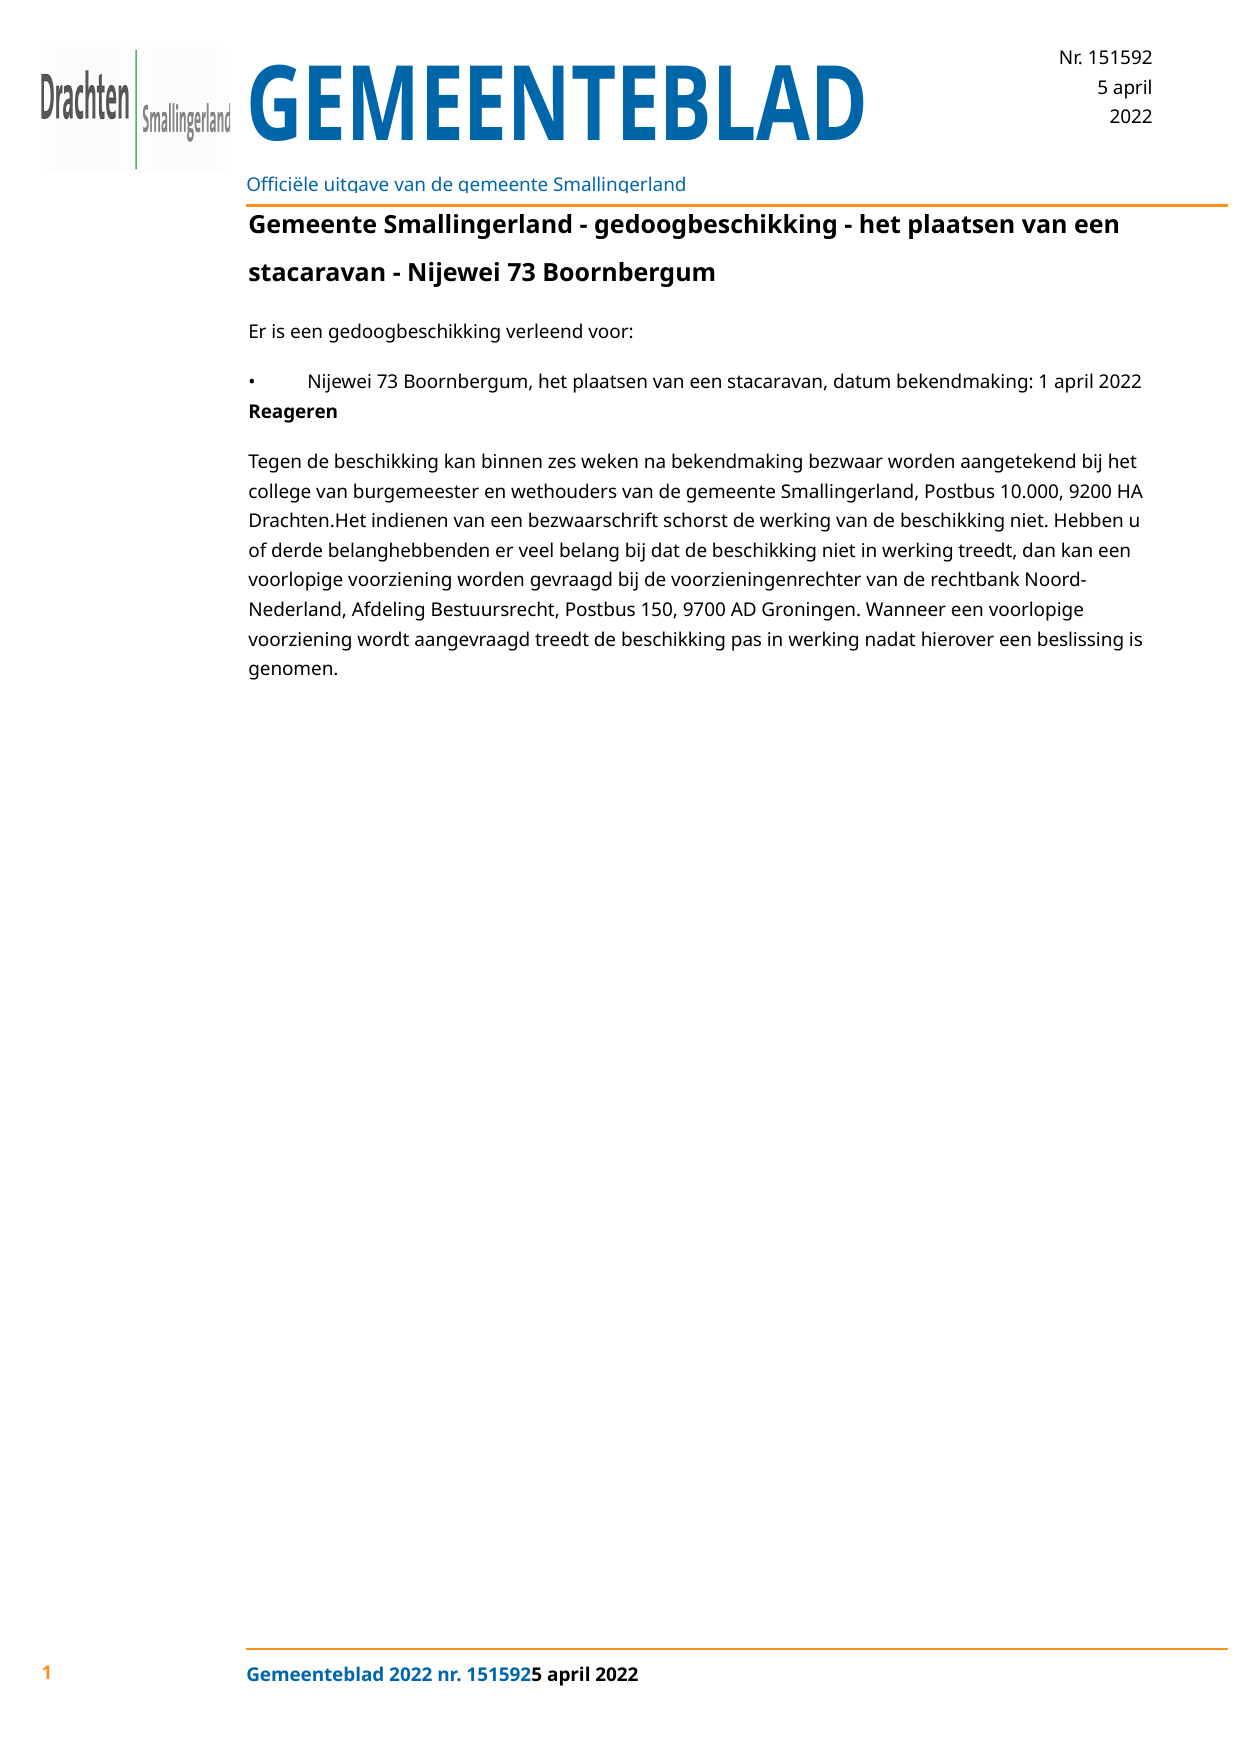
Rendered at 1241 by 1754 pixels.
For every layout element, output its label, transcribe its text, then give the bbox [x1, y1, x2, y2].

text Er is een gedoogbeschikking verleend voor: [248, 318, 1152, 344]
text Gemeente Smallingerland - gedoogbeschikking - het plaatsen van een stacaravan - Nijewei 73 Boornbergum [248, 207, 1152, 288]
text Reageren [248, 398, 1152, 424]
text Tegen de beschikking kan binnen zes weken na bekendmaking bezwaar worden aangetekend bij het college van burgemeester en wethouders van de gemeente Smallingerland, Postbus 10.000, 9200 HA Drachten.Het indienen van een bezwaarschrift schorst de werking van de beschikking niet. Hebben u of derde belanghebbenden er veel belang bij dat de beschikking niet in werking treedt, dan kan een voorlopige voorziening worden gevraagd bij de voorzieningenrechter van de rechtbank Noord-Nederland, Afdeling Bestuursrecht, Postbus 150, 9700 AD Groningen. Wanneer een voorlopige voorziening wordt aangevraagd treedt de beschikking pas in werking nadat hierover een beslissing is genomen. [248, 448, 1152, 681]
list Nijewei 73 Boornbergum, het plaatsen van een stacaravan, datum bekendmaking: 1 april 2022 [248, 368, 1152, 394]
picture [41, 47, 231, 172]
